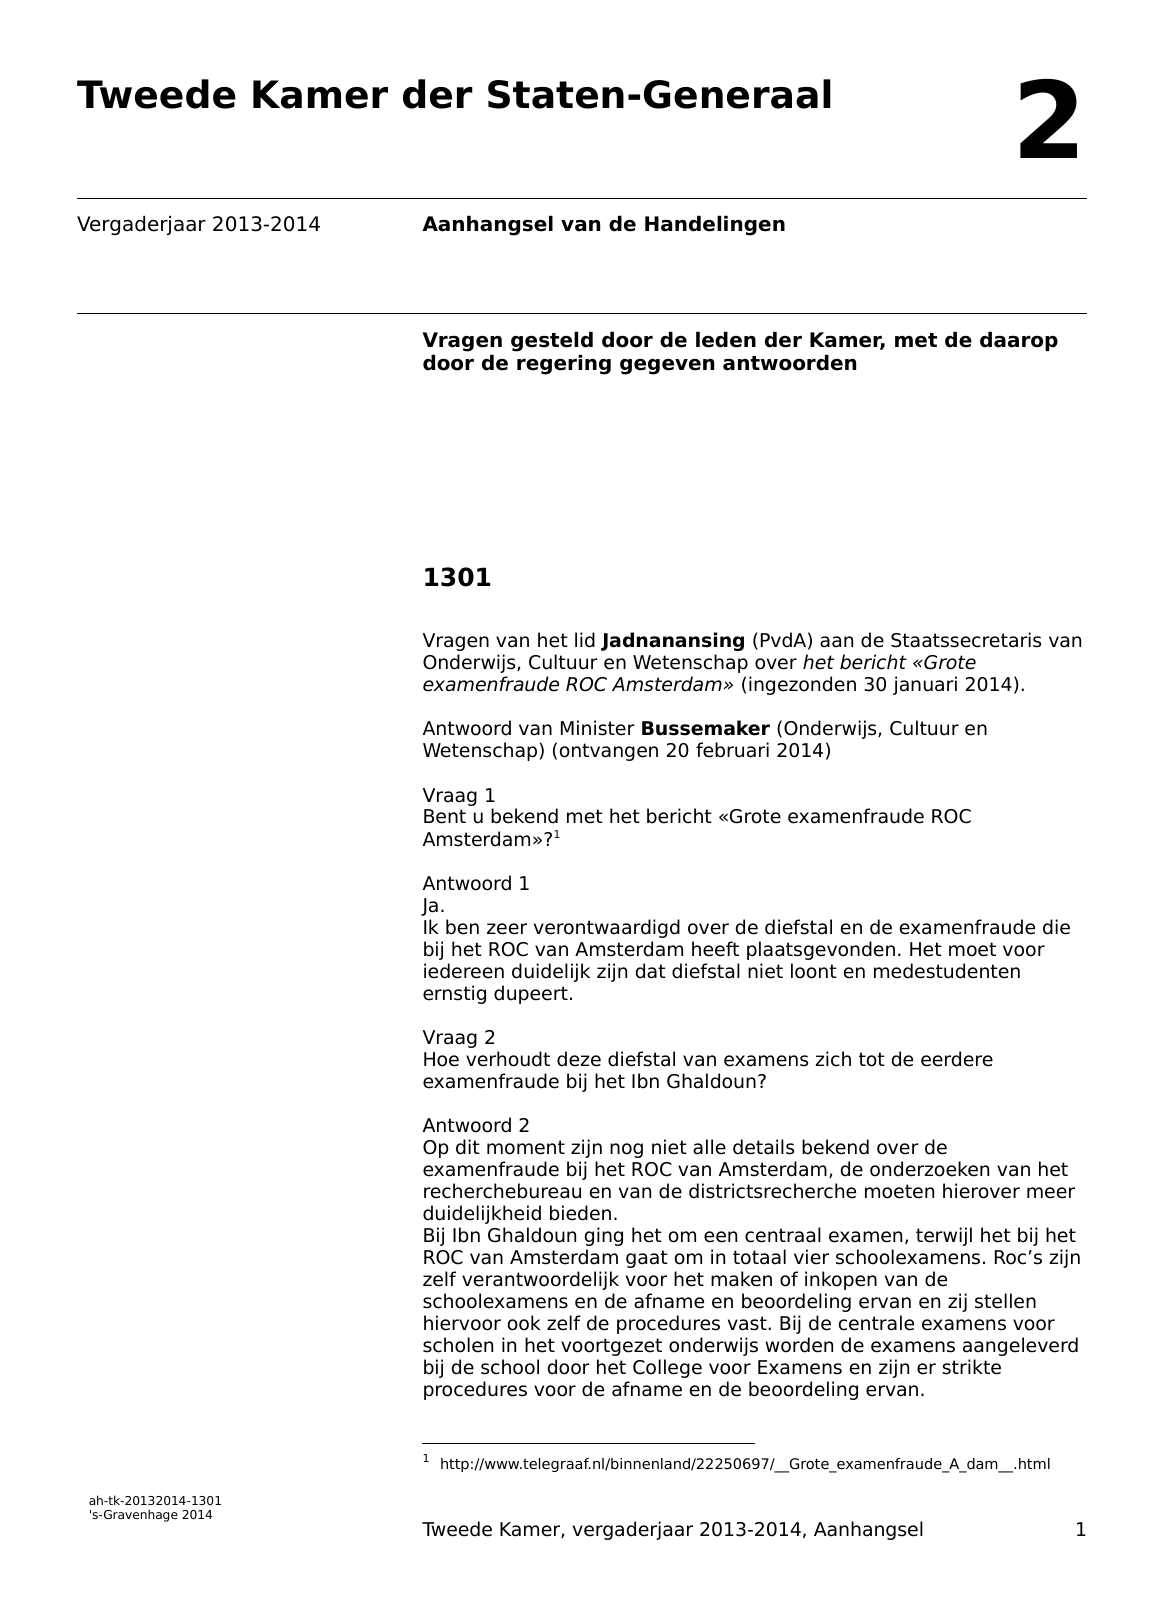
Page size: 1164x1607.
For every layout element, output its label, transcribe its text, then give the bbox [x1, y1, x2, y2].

table_cell [77, 314, 422, 375]
text Antwoord van Minister Bussemaker (Onderwijs, Cultuur en Wetenschap) (ontvangen 20 februari 2014) [422, 718, 1087, 762]
table_cell Vergaderjaar 2013-2014 [77, 199, 422, 313]
text Ja. [422, 894, 1087, 917]
text Bij Ibn Ghaldoun ging het om een centraal examen, terwijl het bij het ROC van Amsterdam gaat om in totaal vier schoolexamens. Roc’s zijn zelf verantwoordelijk voor het maken of inkopen van de schoolexamens en de afname en beoordeling ervan en zij stellen hiervoor ook zelf de procedures vast. Bij de centrale examens voor scholen in het voortgezet onderwijs worden de examens aangeleverd bij de school door het College voor Examens en zijn er strikte procedures voor de afname en de beoordeling ervan. [422, 1225, 1087, 1401]
text Vraag 1 [422, 784, 1087, 806]
text Bent u bekend met het bericht «Grote examenfraude ROC Amsterdam»? [422, 806, 1087, 850]
text http://www.telegraaf.nl/binnenland/22250697/__Grote_examenfraude_A_dam__.html [422, 1452, 1087, 1474]
text Vragen van het lid Jadnanansing (PvdA) aan de Staatssecretaris van Onderwijs, Cultuur en Wetenschap over het bericht «Grote examenfraude ROC Amsterdam» (ingezonden 30 januari 2014). [422, 630, 1087, 696]
text 's-Gravenhage 2014 [88, 1508, 323, 1522]
table_header 2 [886, 59, 1087, 198]
text Hoe verhoudt deze diefstal van examens zich tot de eerdere examenfraude bij het Ibn Ghaldoun? [422, 1049, 1087, 1093]
table_cell Vragen gesteld door de leden der Kamer, met de daarop door de regering gegeven antwoorden [422, 314, 1087, 375]
text Vraag 2 [422, 1027, 1087, 1049]
table_header Tweede Kamer der Staten-Generaal [77, 59, 886, 198]
text Antwoord 1 [422, 873, 1087, 894]
text ah-tk-20132014-1301 [88, 1494, 323, 1508]
text Antwoord 2 [422, 1115, 1087, 1137]
text 1301 [422, 563, 1087, 592]
text Ik ben zeer verontwaardigd over de diefstal en de examenfraude die bij het ROC van Amsterdam heeft plaatsgevonden. Het moet voor iedereen duidelijk zijn dat diefstal niet loont en medestudenten ernstig dupeert. [422, 917, 1087, 1004]
text Op dit moment zijn nog niet alle details bekend over de examenfraude bij het ROC van Amsterdam, de onderzoeken van het recherchebureau en van de districtsrecherche moeten hierover meer duidelijkheid bieden. [422, 1137, 1087, 1225]
table_cell Aanhangsel van de Handelingen [422, 199, 1087, 313]
